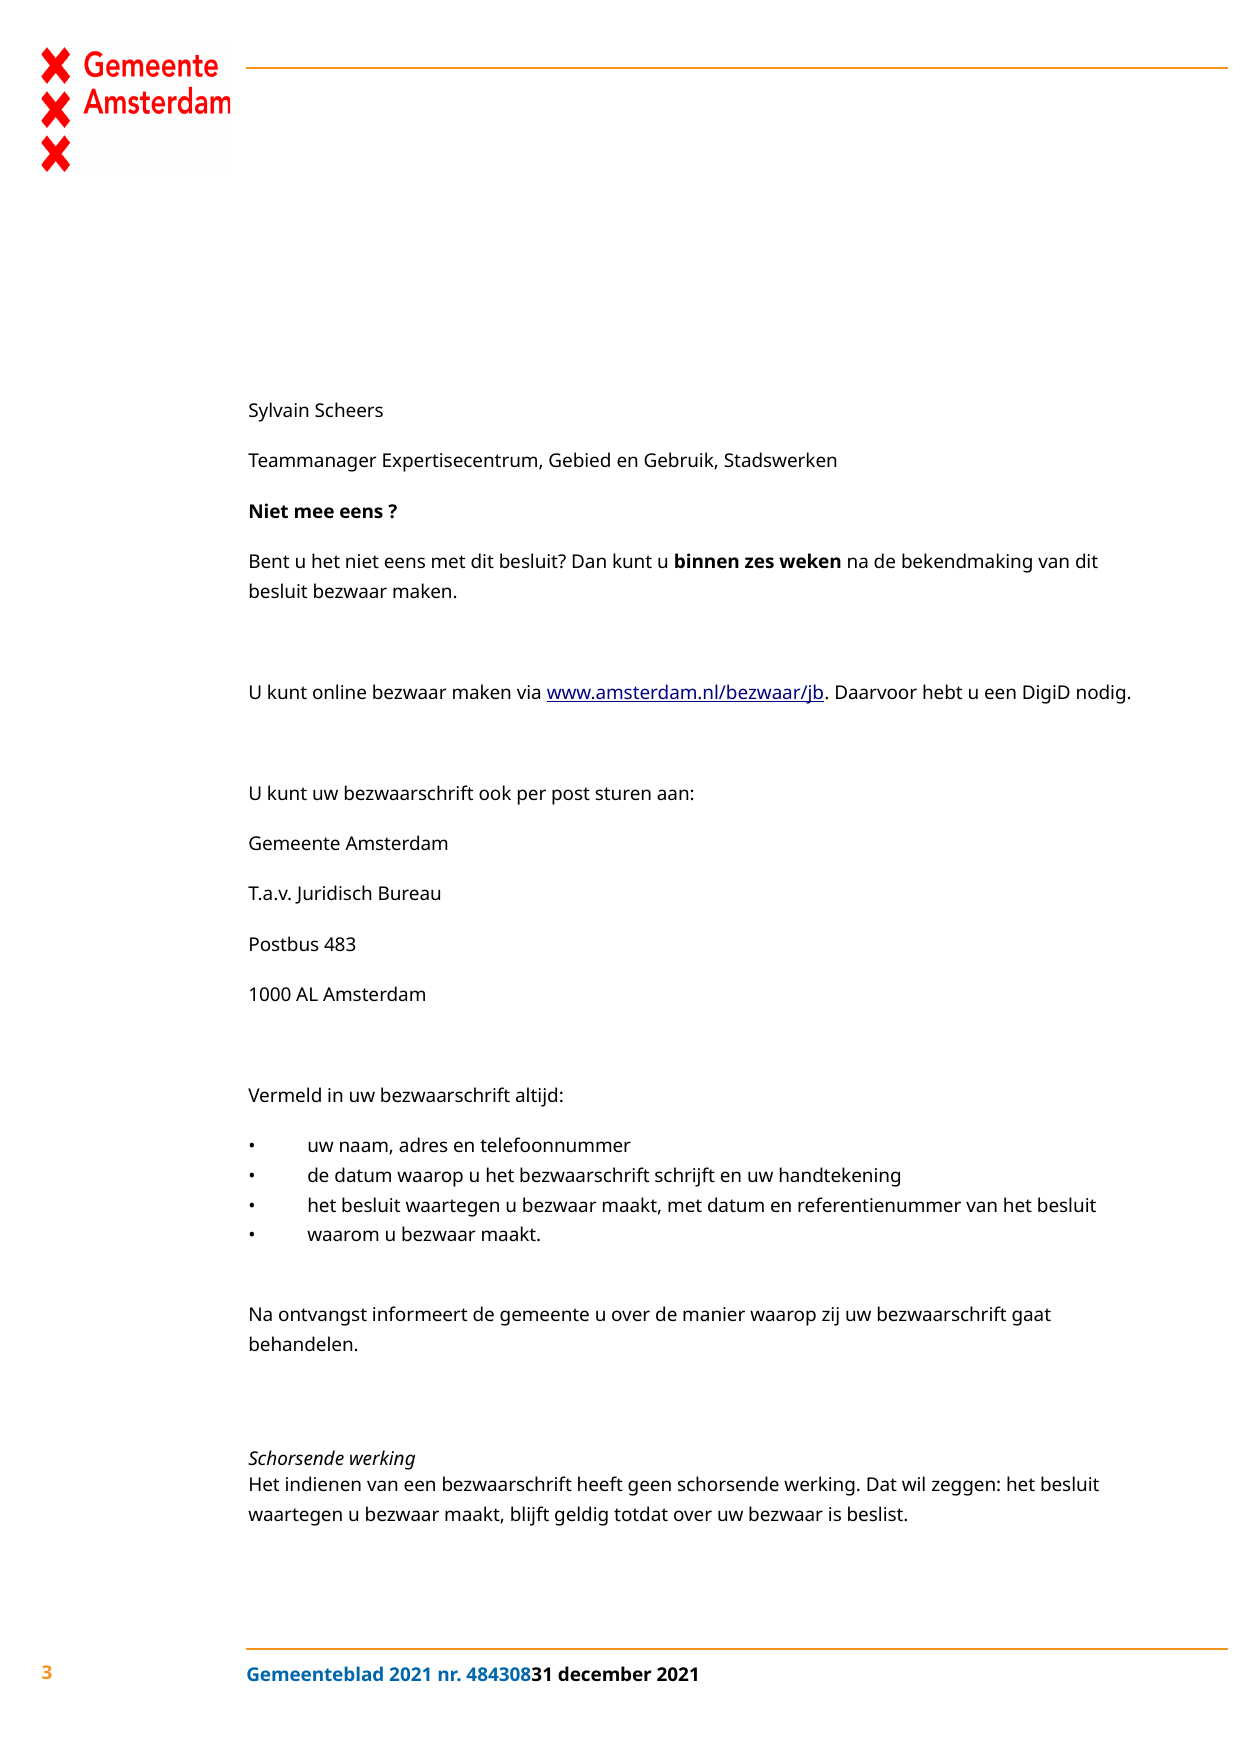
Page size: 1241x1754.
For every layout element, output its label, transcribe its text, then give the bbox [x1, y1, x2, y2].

list waarom u bezwaar maakt. [248, 1221, 1152, 1247]
text Niet mee eens ? [248, 498, 1152, 524]
picture [41, 47, 231, 172]
text Bent u het niet eens met dit besluit? Dan kunt u binnen zes weken na de bekendmaking van dit besluit bezwaar maken. [248, 548, 1152, 604]
text U kunt uw bezwaarschrift ook per post sturen aan: [248, 780, 1152, 806]
text Schorsende werking [248, 1445, 1152, 1471]
text Het indienen van een bezwaarschrift heeft geen schorsende werking. Dat wil zeggen: het besluit waartegen u bezwaar maakt, blijft geldig totdat over uw bezwaar is beslist. [248, 1471, 1152, 1526]
list het besluit waartegen u bezwaar maakt, met datum en referentienummer van het besluit [248, 1192, 1152, 1218]
list uw naam, adres en telefoonnummer [248, 1133, 1152, 1158]
text Teammanager Expertisecentrum, Gebied en Gebruik, Stadswerken [248, 448, 1152, 473]
text U kunt online bezwaar maken via www.amsterdam.nl/bezwaar/jb. Daarvoor hebt u een DigiD nodig. [248, 679, 1152, 705]
text 1000 AL Amsterdam [248, 981, 1152, 1007]
text T.a.v. Juridisch Bureau [248, 881, 1152, 906]
list de datum waarop u het bezwaarschrift schrijft en uw handtekening [248, 1162, 1152, 1188]
text Postbus 483 [248, 931, 1152, 957]
text Sylvain Scheers [248, 397, 1152, 423]
text Vermeld in uw bezwaarschrift altijd: [248, 1082, 1152, 1108]
text Na ontvangst informeert de gemeente u over de manier waarop zij uw bezwaarschrift gaat behandelen. [248, 1301, 1152, 1357]
text Gemeente Amsterdam [248, 830, 1152, 856]
